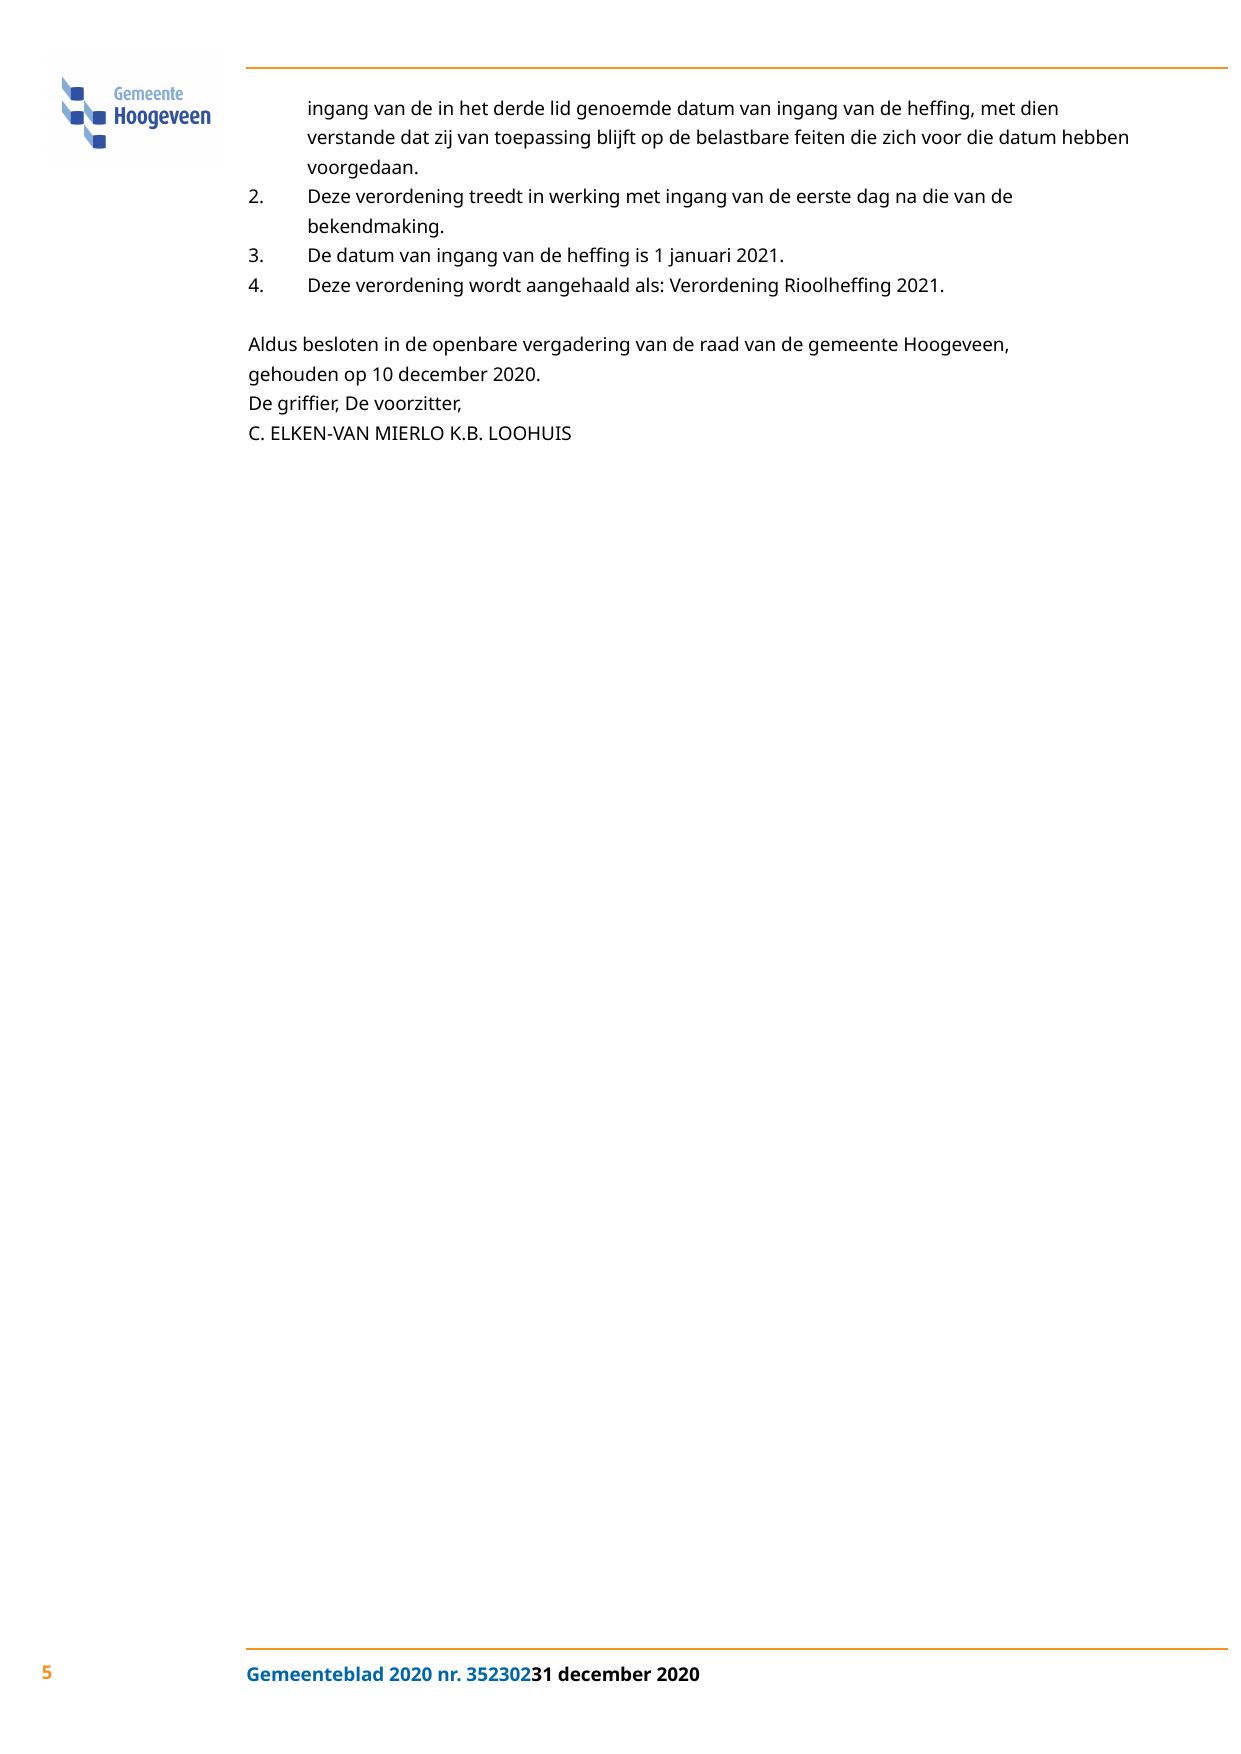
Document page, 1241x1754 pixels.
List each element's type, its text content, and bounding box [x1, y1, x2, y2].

list De datum van ingang van de heffing is 1 januari 2021. [248, 243, 1152, 268]
text De griffier, De voorzitter, [248, 391, 1152, 416]
text C. ELKEN-VAN MIERLO K.B. LOOHUIS [248, 420, 1152, 446]
picture [41, 47, 231, 172]
list Deze verordening treedt in werking met ingang van de eerste dag na die van de bekendmaking. [248, 183, 1152, 239]
list Deze verordening wordt aangehaald als: Verordening Rioolheffing 2021. [248, 272, 1152, 298]
text Aldus besloten in de openbare vergadering van de raad van de gemeente Hoogeveen, [248, 331, 1152, 357]
list ingang van de in het derde lid genoemde datum van ingang van de heffing, met dien verstande dat zij van toepassing blijft op de belastbare feiten die zich voor die datum hebben voorgedaan. [248, 95, 1152, 180]
text gehouden op 10 december 2020. [248, 361, 1152, 387]
